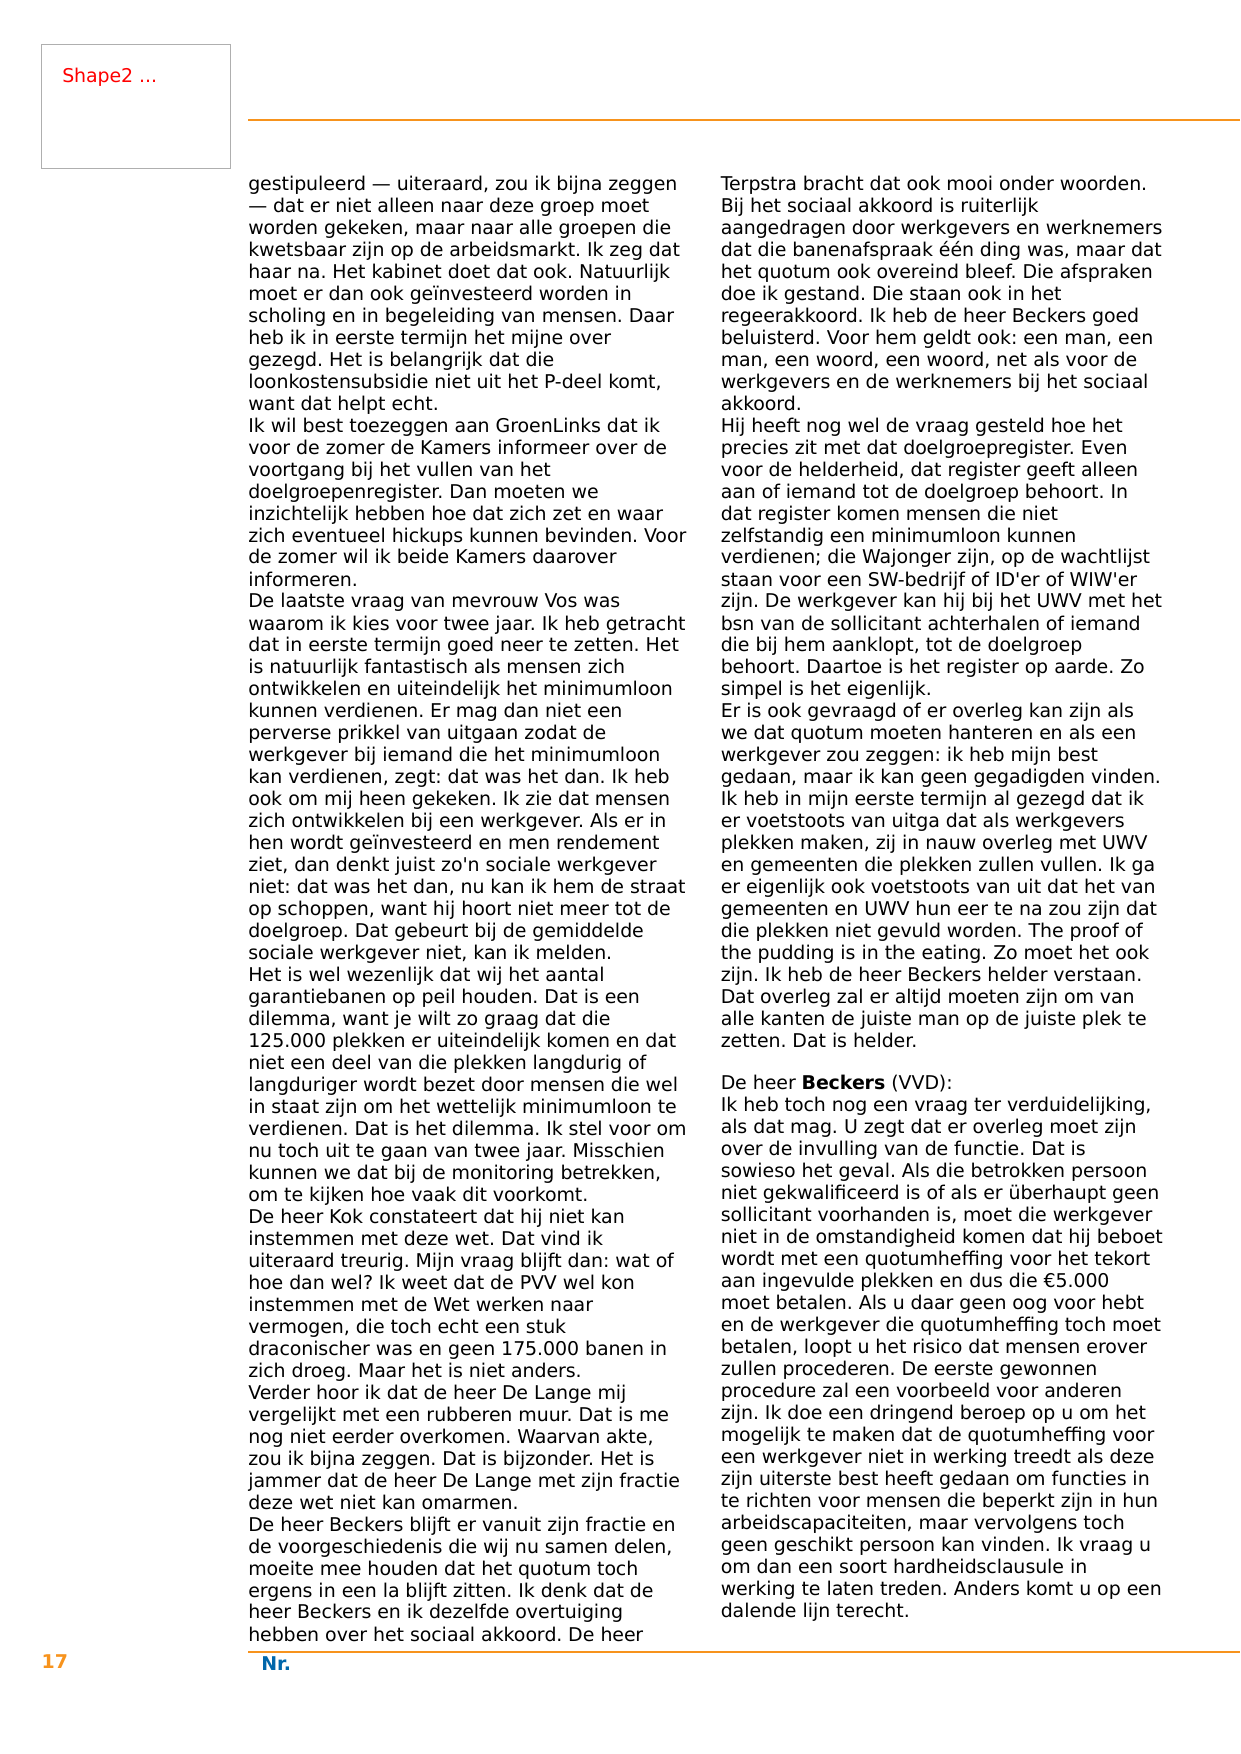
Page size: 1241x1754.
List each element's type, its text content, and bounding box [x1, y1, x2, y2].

text Verder hoor ik dat de heer De Lange mij vergelijkt met een rubberen muur. Dat is me nog niet eerder overkomen. Waarvan akte, zou ik bijna zeggen. Dat is bijzonder. Het is jammer dat de heer De Lange met zijn fractie deze wet niet kan omarmen. [248, 1382, 691, 1513]
text Hij heeft nog wel de vraag gesteld hoe het precies zit met dat doelgroepregister. Even voor de helderheid, dat register geeft alleen aan of iemand tot de doelgroep behoort. In dat register komen mensen die niet zelfstandig een minimumloon kunnen verdienen; die Wajonger zijn, op de wachtlijst staan voor een SW-bedrijf of ID'er of WIW'er zijn. De werkgever kan hij bij het UWV met het bsn van de sollicitant achterhalen of iemand die bij hem aanklopt, tot de doelgroep behoort. Daartoe is het register op aarde. Zo simpel is het eigenlijk. [721, 414, 1163, 700]
text Er is ook gevraagd of er overleg kan zijn als we dat quotum moeten hanteren en als een werkgever zou zeggen: ik heb mijn best gedaan, maar ik kan geen gegadigden vinden. Ik heb in mijn eerste termijn al gezegd dat ik er voetstoots van uitga dat als werkgevers plekken maken, zij in nauw overleg met UWV en gemeenten die plekken zullen vullen. Ik ga er eigenlijk ook voetstoots van uit dat het van gemeenten en UWV hun eer te na zou zijn dat die plekken niet gevuld worden. The proof of the pudding is in the eating. Zo moet het ook zijn. Ik heb de heer Beckers helder verstaan. Dat overleg zal er altijd moeten zijn om van alle kanten de juiste man op de juiste plek te zetten. Dat is helder. [721, 700, 1163, 1052]
text Ik heb toch nog een vraag ter verduidelijking, als dat mag. U zegt dat er overleg moet zijn over de invulling van de functie. Dat is sowieso het geval. Als die betrokken persoon niet gekwalificeerd is of als er überhaupt geen sollicitant voorhanden is, moet die werkgever niet in de omstandigheid komen dat hij beboet wordt met een quotumheffing voor het tekort aan ingevulde plekken en dus die €5.000 moet betalen. Als u daar geen oog voor hebt en de werkgever die quotumheffing toch moet betalen, loopt u het risico dat mensen erover zullen procederen. De eerste gewonnen procedure zal een voorbeeld voor anderen zijn. Ik doe een dringend beroep op u om het mogelijk te maken dat de quotumheffing voor een werkgever niet in werking treedt als deze zijn uiterste best heeft gedaan om functies in te richten voor mensen die beperkt zijn in hun arbeidscapaciteiten, maar vervolgens toch geen geschikt persoon kan vinden. Ik vraag u om dan een soort hardheidsclausule in werking te laten treden. Anders komt u op een dalende lijn terecht. [721, 1094, 1163, 1621]
text De heer Beckers (VVD): [721, 1072, 1163, 1094]
text gestipuleerd — uiteraard, zou ik bijna zeggen — dat er niet alleen naar deze groep moet worden gekeken, maar naar alle groepen die kwetsbaar zijn op de arbeidsmarkt. Ik zeg dat haar na. Het kabinet doet dat ook. Natuurlijk moet er dan ook geïnvesteerd worden in scholing en in begeleiding van mensen. Daar heb ik in eerste termijn het mijne over gezegd. Het is belangrijk dat die loonkostensubsidie niet uit het P-deel komt, want dat helpt echt. [248, 173, 691, 414]
text Terpstra bracht dat ook mooi onder woorden. Bij het sociaal akkoord is ruiterlijk aangedragen door werkgevers en werknemers dat die banenafspraak één ding was, maar dat het quotum ook overeind bleef. Die afspraken doe ik gestand. Die staan ook in het regeerakkoord. Ik heb de heer Beckers goed beluisterd. Voor hem geldt ook: een man, een man, een woord, een woord, net als voor de werkgevers en de werknemers bij het sociaal akkoord. [721, 173, 1163, 414]
text De laatste vraag van mevrouw Vos was waarom ik kies voor twee jaar. Ik heb getracht dat in eerste termijn goed neer te zetten. Het is natuurlijk fantastisch als mensen zich ontwikkelen en uiteindelijk het minimumloon kunnen verdienen. Er mag dan niet een perverse prikkel van uitgaan zodat de werkgever bij iemand die het minimumloon kan verdienen, zegt: dat was het dan. Ik heb ook om mij heen gekeken. Ik zie dat mensen zich ontwikkelen bij een werkgever. Als er in hen wordt geïnvesteerd en men rendement ziet, dan denkt juist zo'n sociale werkgever niet: dat was het dan, nu kan ik hem de straat op schoppen, want hij hoort niet meer tot de doelgroep. Dat gebeurt bij de gemiddelde sociale werkgever niet, kan ik melden. [248, 590, 691, 964]
text De heer Beckers blijft er vanuit zijn fractie en de voorgeschiedenis die wij nu samen delen, moeite mee houden dat het quotum toch ergens in een la blijft zitten. Ik denk dat de heer Beckers en ik dezelfde overtuiging hebben over het sociaal akkoord. De heer [248, 1513, 691, 1645]
text Ik wil best toezeggen aan GroenLinks dat ik voor de zomer de Kamers informeer over de voortgang bij het vullen van het doelgroepenregister. Dan moeten we inzichtelijk hebben hoe dat zich zet en waar zich eventueel hickups kunnen bevinden. Voor de zomer wil ik beide Kamers daarover informeren. [248, 414, 691, 590]
text Het is wel wezenlijk dat wij het aantal garantiebanen op peil houden. Dat is een dilemma, want je wilt zo graag dat die 125.000 plekken er uiteindelijk komen en dat niet een deel van die plekken langdurig of langduriger wordt bezet door mensen die wel in staat zijn om het wettelijk minimumloon te verdienen. Dat is het dilemma. Ik stel voor om nu toch uit te gaan van twee jaar. Misschien kunnen we dat bij de monitoring betrekken, om te kijken hoe vaak dit voorkomt. [248, 964, 691, 1206]
text De heer Kok constateert dat hij niet kan instemmen met deze wet. Dat vind ik uiteraard treurig. Mijn vraag blijft dan: wat of hoe dan wel? Ik weet dat de PVV wel kon instemmen met de Wet werken naar vermogen, die toch echt een stuk draconischer was en geen 175.000 banen in zich droeg. Maar het is niet anders. [248, 1206, 691, 1382]
